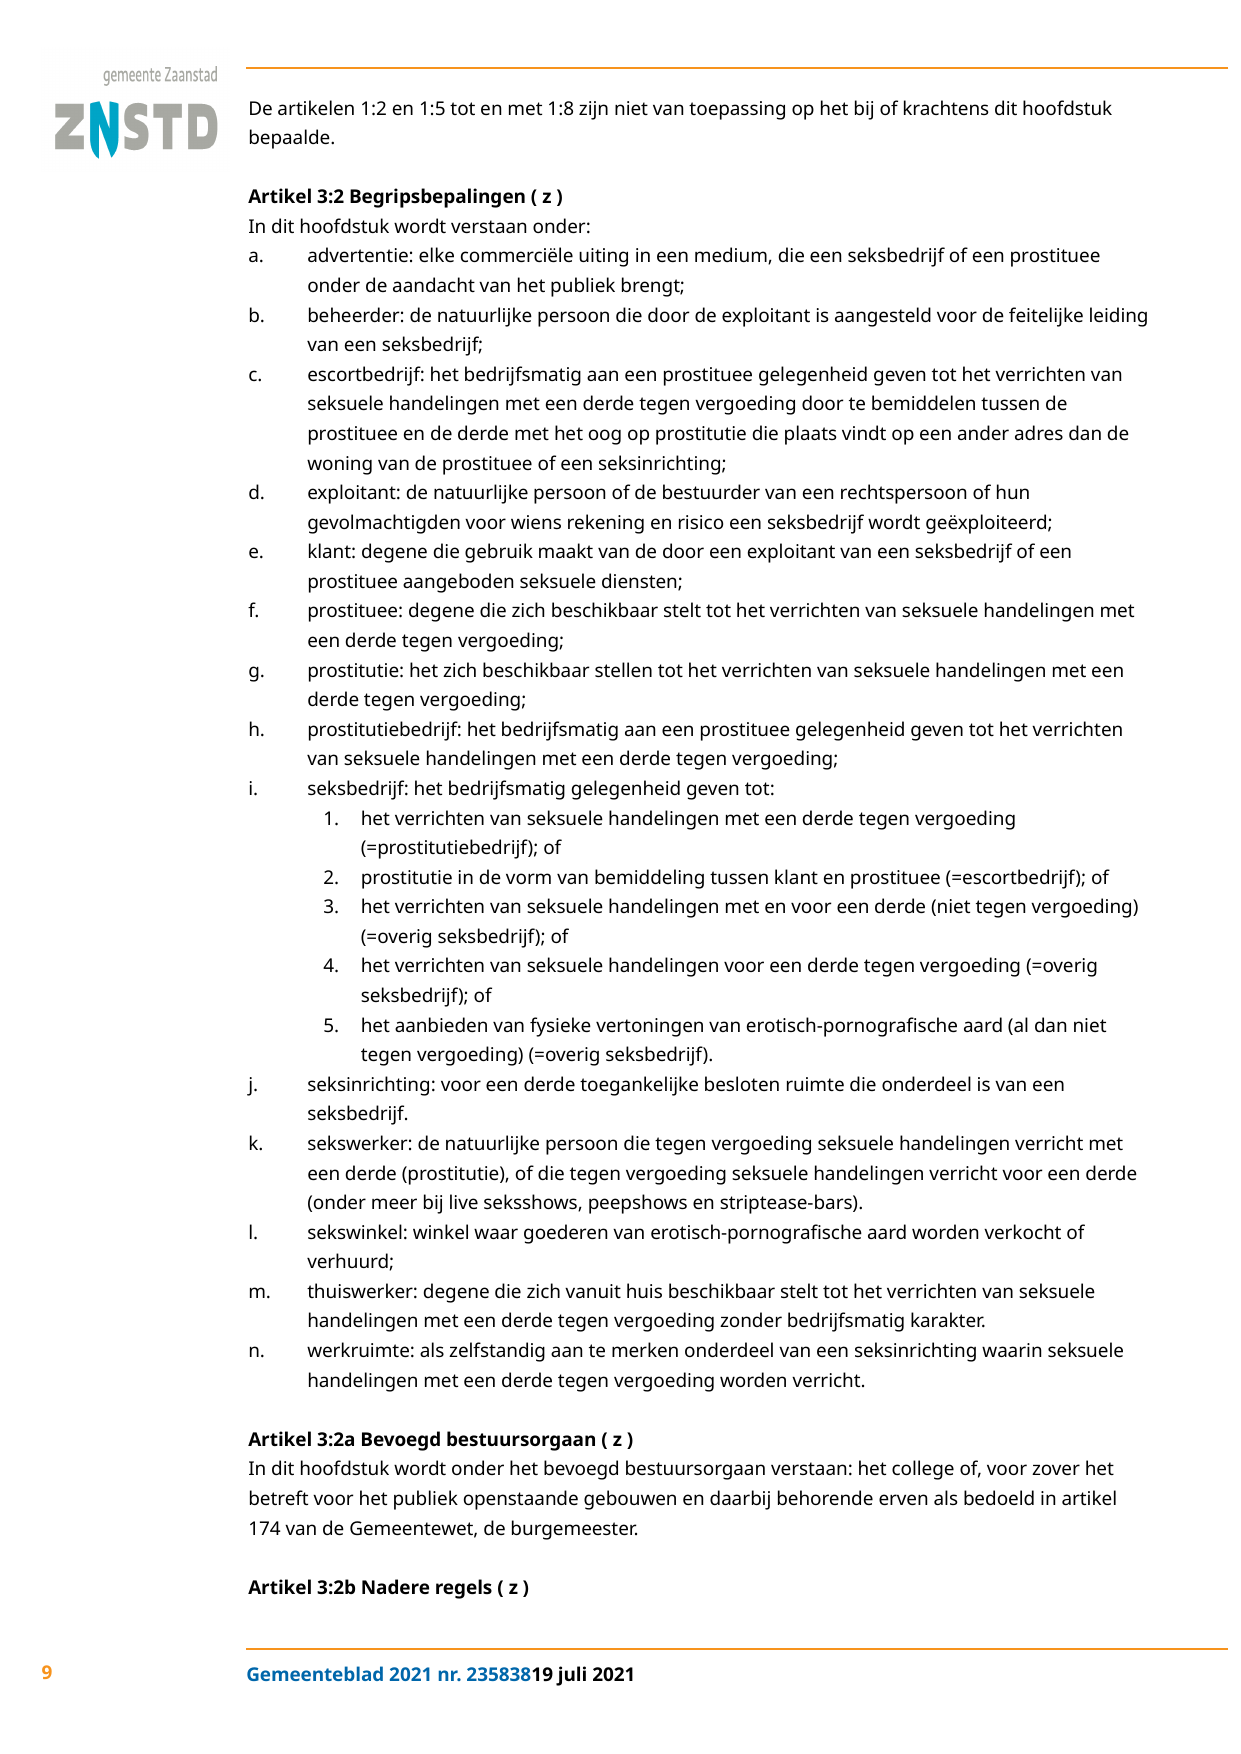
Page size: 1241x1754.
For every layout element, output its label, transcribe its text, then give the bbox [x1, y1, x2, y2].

list werkruimte: als zelfstandig aan te merken onderdeel van een seksinrichting waarin seksuele handelingen met een derde tegen vergoeding worden verricht. [248, 1337, 1152, 1393]
text De artikelen 1:2 en 1:5 tot en met 1:8 zijn niet van toepassing op het bij of krachtens dit hoofdstuk bepaalde. [248, 95, 1152, 150]
list sekswinkel: winkel waar goederen van erotisch-pornografische aard worden verkocht of verhuurd; [248, 1219, 1152, 1274]
text Artikel 3:2 Begripsbepalingen ( z ) [248, 183, 1152, 209]
list prostituee: degene die zich beschikbaar stelt tot het verrichten van seksuele handelingen met een derde tegen vergoeding; [248, 598, 1152, 653]
list seksinrichting: voor een derde toegankelijke besloten ruimte die onderdeel is van een seksbedrijf. [248, 1071, 1152, 1126]
list het verrichten van seksuele handelingen met een derde tegen vergoeding (=prostitutiebedrijf); of [323, 805, 1152, 860]
list beheerder: de natuurlijke persoon die door de exploitant is aangesteld voor de feitelijke leiding van een seksbedrijf; [248, 302, 1152, 357]
list advertentie: elke commerciële uiting in een medium, die een seksbedrijf of een prostituee onder de aandacht van het publiek brengt; [248, 243, 1152, 298]
list exploitant: de natuurlijke persoon of de bestuurder van een rechtspersoon of hun gevolmachtigden voor wiens rekening en risico een seksbedrijf wordt geëxploiteerd; [248, 479, 1152, 535]
text In dit hoofdstuk wordt verstaan onder: [248, 213, 1152, 239]
list thuiswerker: degene die zich vanuit huis beschikbaar stelt tot het verrichten van seksuele handelingen met een derde tegen vergoeding zonder bedrijfsmatig karakter. [248, 1278, 1152, 1333]
list sekswerker: de natuurlijke persoon die tegen vergoeding seksuele handelingen verricht met een derde (prostitutie), of die tegen vergoeding seksuele handelingen verricht voor een derde (onder meer bij live seksshows, peepshows en striptease-bars). [248, 1130, 1152, 1215]
text Artikel 3:2a Bevoegd bestuursorgaan ( z ) [248, 1426, 1152, 1452]
text Artikel 3:2b Nadere regels ( z ) [248, 1574, 1152, 1600]
list het aanbieden van fysieke vertoningen van erotisch-pornografische aard (al dan niet tegen vergoeding) (=overig seksbedrijf). [323, 1012, 1152, 1067]
list prostitutie: het zich beschikbaar stellen tot het verrichten van seksuele handelingen met een derde tegen vergoeding; [248, 657, 1152, 712]
list seksbedrijf: het bedrijfsmatig gelegenheid geven tot: [248, 775, 1152, 801]
list het verrichten van seksuele handelingen met en voor een derde (niet tegen vergoeding) (=overig seksbedrijf); of [323, 893, 1152, 949]
picture [41, 47, 231, 172]
list klant: degene die gebruik maakt van de door een exploitant van een seksbedrijf of een prostituee aangeboden seksuele diensten; [248, 538, 1152, 594]
list escortbedrijf: het bedrijfsmatig aan een prostituee gelegenheid geven tot het verrichten van seksuele handelingen met een derde tegen vergoeding door te bemiddelen tussen de prostituee en de derde met het oog op prostitutie die plaats vindt op een ander adres dan de woning van de prostituee of een seksinrichting; [248, 361, 1152, 476]
list het verrichten van seksuele handelingen voor een derde tegen vergoeding (=overig seksbedrijf); of [323, 953, 1152, 1008]
list prostitutiebedrijf: het bedrijfsmatig aan een prostituee gelegenheid geven tot het verrichten van seksuele handelingen met een derde tegen vergoeding; [248, 716, 1152, 771]
list prostitutie in de vorm van bemiddeling tussen klant en prostituee (=escortbedrijf); of [323, 864, 1152, 890]
text In dit hoofdstuk wordt onder het bevoegd bestuursorgaan verstaan: het college of, voor zover het betreft voor het publiek openstaande gebouwen en daarbij behorende erven als bedoeld in artikel 174 van de Gemeentewet, de burgemeester. [248, 1456, 1152, 1541]
